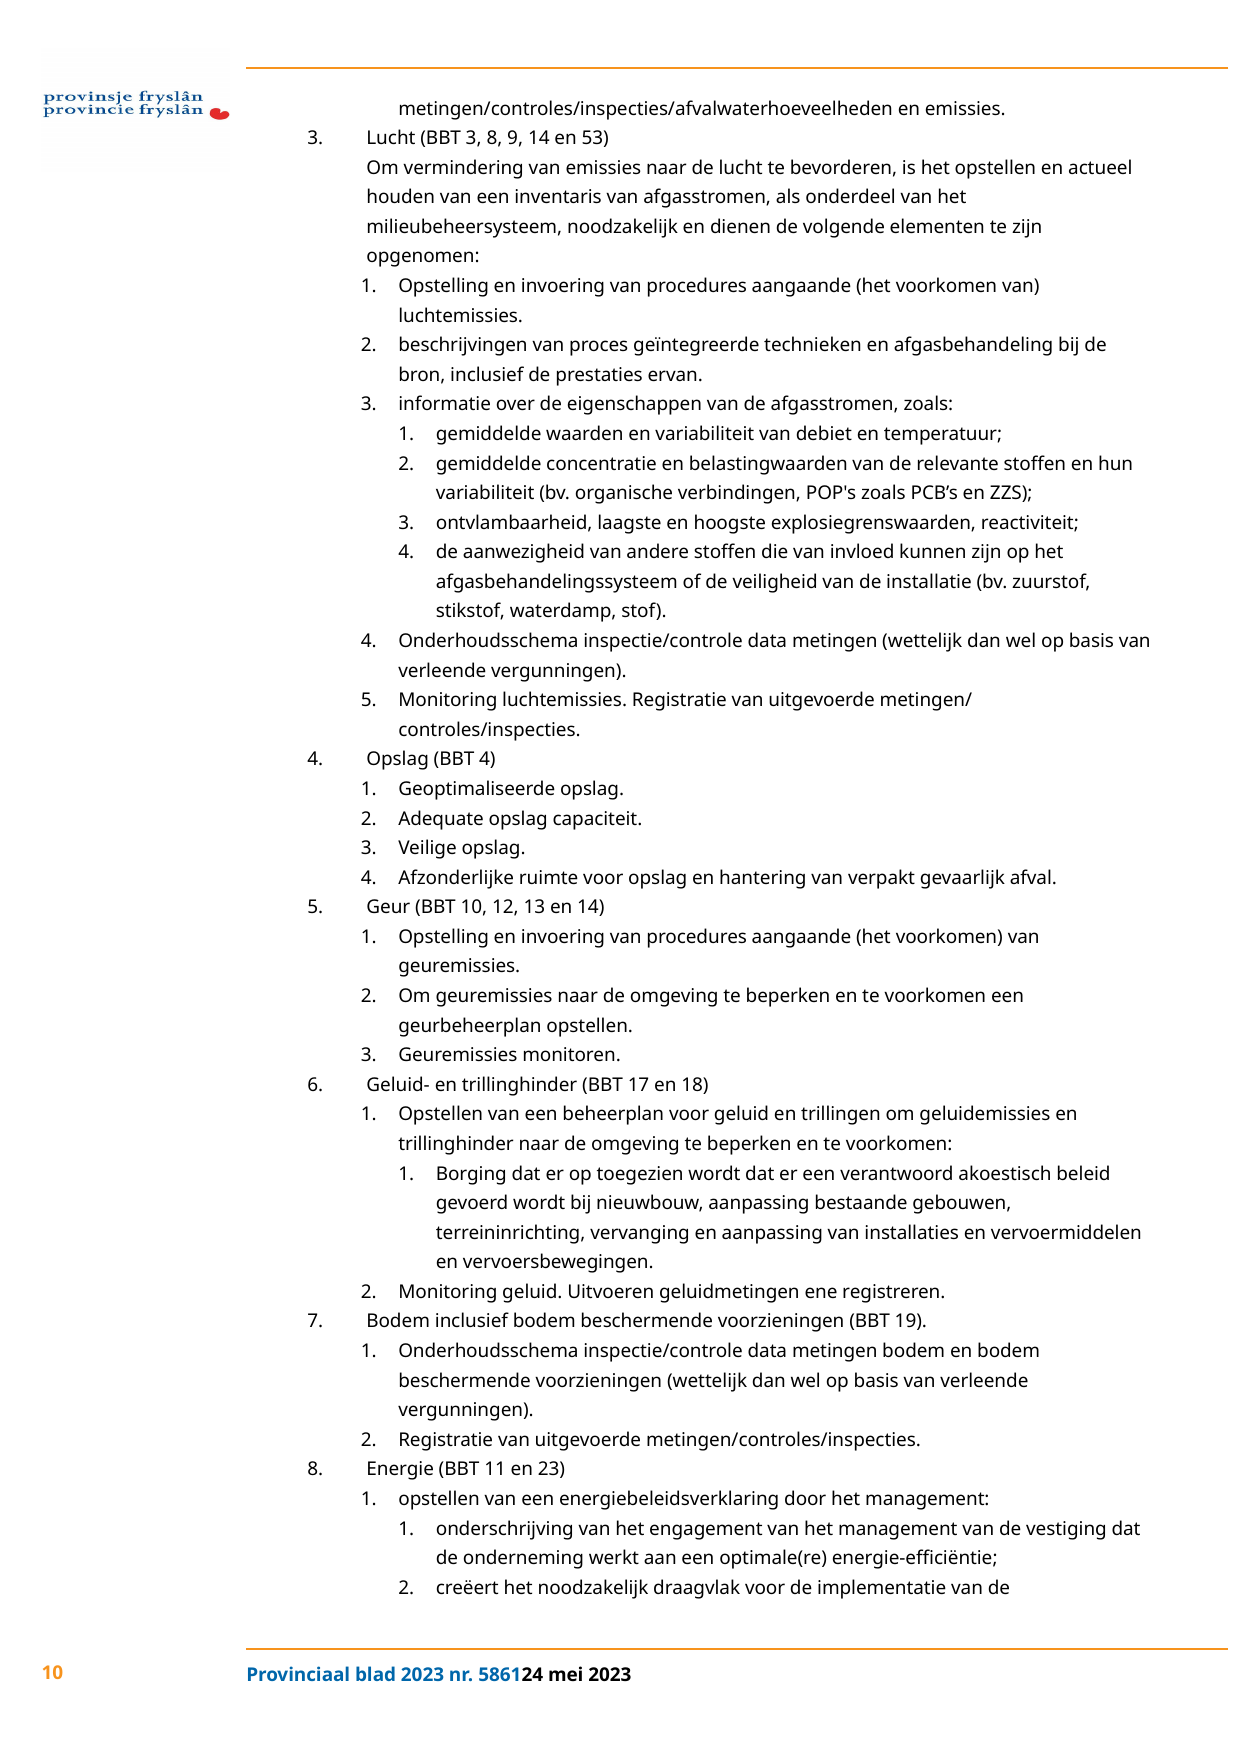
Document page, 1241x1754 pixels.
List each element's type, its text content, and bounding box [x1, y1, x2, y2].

list Lucht (BBT 3, 8, 9, 14 en 53) [307, 124, 1152, 150]
list de aanwezigheid van andere stoffen die van invloed kunnen zijn op het afgasbehandelingssysteem of de veiligheid van de installatie (bv. zuurstof, stikstof, waterdamp, stof). [398, 538, 1152, 623]
list Geoptimaliseerde opslag. [361, 775, 1152, 801]
list ontvlambaarheid, laagste en hoogste explosiegrenswaarden, reactiviteit; [398, 509, 1152, 535]
list Opstelling en invoering van procedures aangaande (het voorkomen van) luchtemissies. [361, 272, 1152, 328]
list Onderhoudsschema inspectie/controle data metingen (wettelijk dan wel op basis van verleende vergunningen). [361, 627, 1152, 683]
list Opslag (BBT 4) [307, 746, 1152, 771]
list gemiddelde concentratie en belastingwaarden van de relevante stoffen en hun variabiliteit (bv. organische verbindingen, POP's zoals PCB’s en ZZS); [398, 450, 1152, 505]
list Geuremissies monitoren. [361, 1041, 1152, 1067]
list Registratie van uitgevoerde metingen/controles/inspecties. [361, 1426, 1152, 1452]
list Opstelling en invoering van procedures aangaande (het voorkomen) van geuremissies. [361, 923, 1152, 978]
list metingen/controles/inspecties/afvalwaterhoeveelheden en emissies. [361, 95, 1152, 121]
list Adequate opslag capaciteit. [361, 805, 1152, 831]
list Veilige opslag. [361, 834, 1152, 860]
list Opstellen van een beheerplan voor geluid en trillingen om geluidemissies en trillinghinder naar de omgeving te beperken en te voorkomen: [361, 1101, 1152, 1156]
list Geluid- en trillinghinder (BBT 17 en 18) [307, 1071, 1152, 1097]
list beschrijvingen van proces geïntegreerde technieken en afgasbehandeling bij de bron, inclusief de prestaties ervan. [361, 331, 1152, 387]
list Monitoring luchtemissies. Registratie van uitgevoerde metingen/ controles/inspecties. [361, 686, 1152, 742]
list Om geuremissies naar de omgeving te beperken en te voorkomen een geurbeheerplan opstellen. [361, 982, 1152, 1038]
list Onderhoudsschema inspectie/controle data metingen bodem en bodem beschermende voorzieningen (wettelijk dan wel op basis van verleende vergunningen). [361, 1337, 1152, 1422]
list creëert het noodzakelijk draagvlak voor de implementatie van de [398, 1574, 1152, 1600]
list Monitoring geluid. Uitvoeren geluidmetingen ene registreren. [361, 1278, 1152, 1304]
list Om vermindering van emissies naar de lucht te bevorderen, is het opstellen en actueel houden van een inventaris van afgasstromen, als onderdeel van het milieubeheersysteem, noodzakelijk en dienen de volgende elementen te zijn opgenomen: [307, 154, 1152, 268]
list opstellen van een energiebeleidsverklaring door het management: [361, 1485, 1152, 1511]
list Energie (BBT 11 en 23) [307, 1456, 1152, 1481]
picture [41, 47, 231, 172]
list gemiddelde waarden en variabiliteit van debiet en temperatuur; [398, 420, 1152, 446]
list informatie over de eigenschappen van de afgasstromen, zoals: [361, 391, 1152, 416]
list Afzonderlijke ruimte voor opslag en hantering van verpakt gevaarlijk afval. [361, 864, 1152, 890]
list onderschrijving van het engagement van het management van de vestiging dat de onderneming werkt aan een optimale(re) energie-efficiëntie; [398, 1515, 1152, 1570]
list Bodem inclusief bodem beschermende voorzieningen (BBT 19). [307, 1308, 1152, 1333]
list Borging dat er op toegezien wordt dat er een verantwoord akoestisch beleid gevoerd wordt bij nieuwbouw, aanpassing bestaande gebouwen, terreininrichting, vervanging en aanpassing van installaties en vervoermiddelen en vervoersbewegingen. [398, 1160, 1152, 1274]
list Geur (BBT 10, 12, 13 en 14) [307, 893, 1152, 919]
